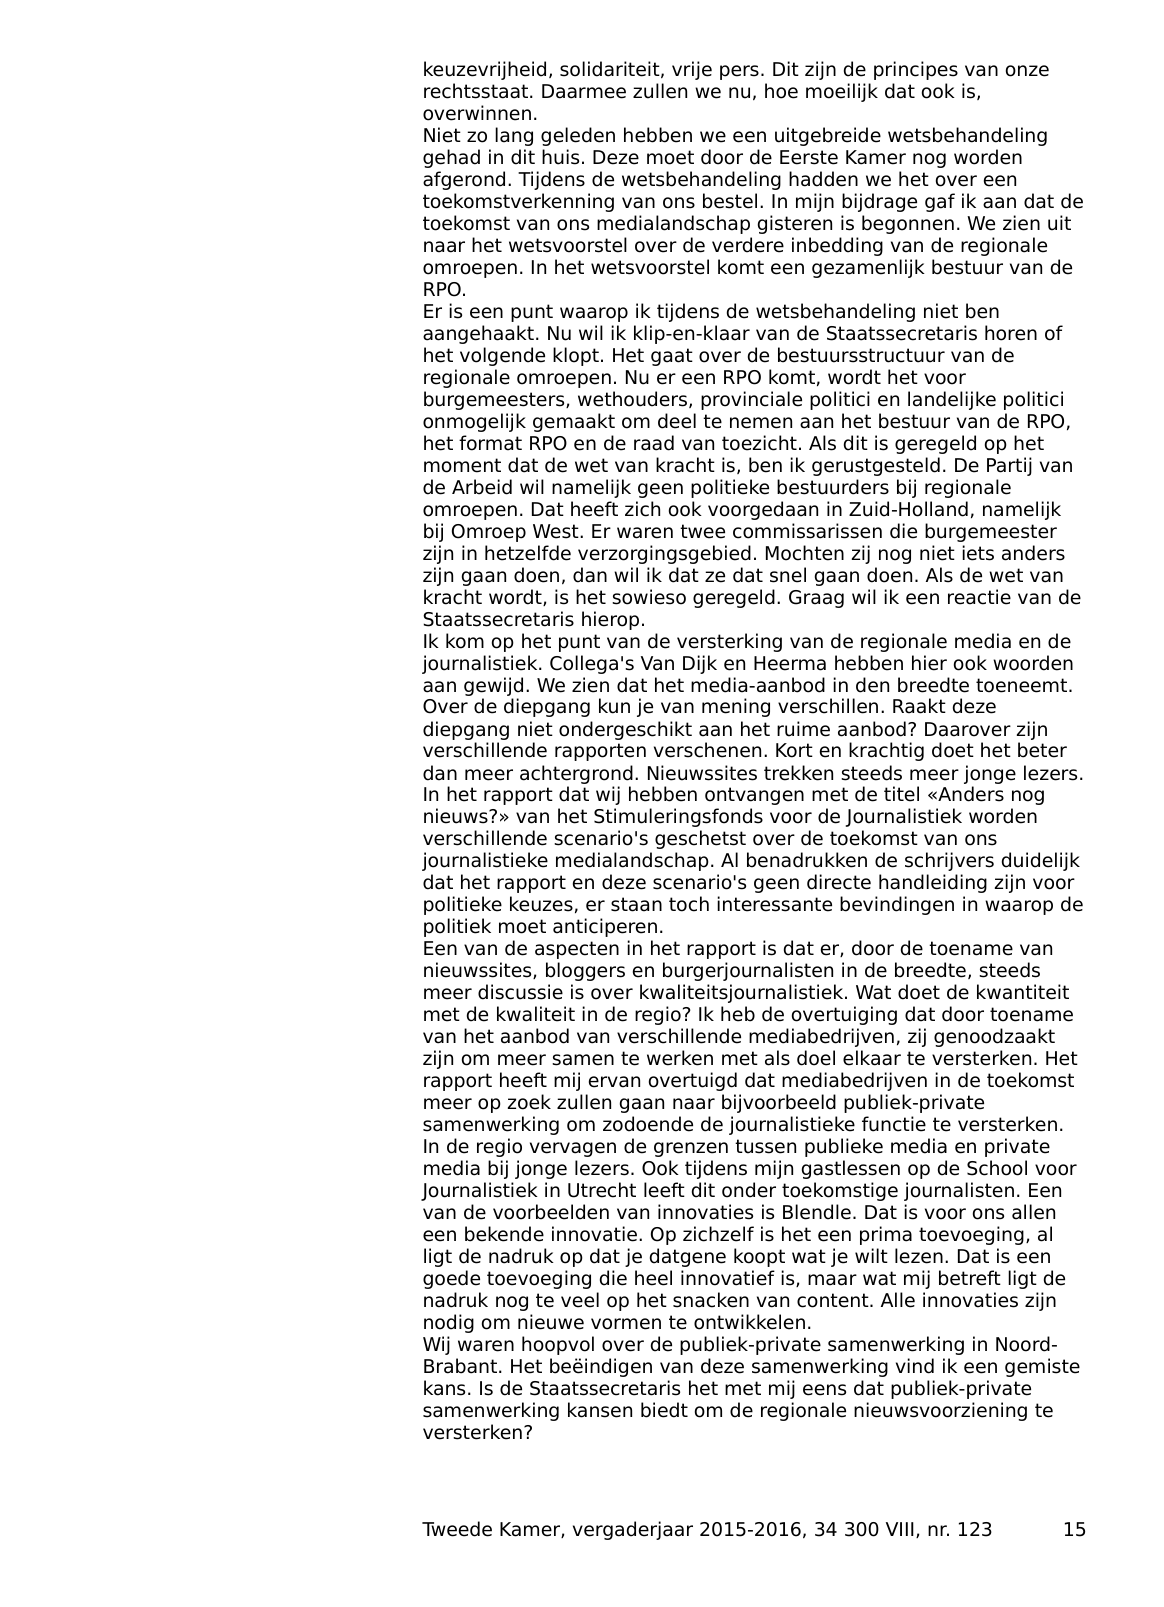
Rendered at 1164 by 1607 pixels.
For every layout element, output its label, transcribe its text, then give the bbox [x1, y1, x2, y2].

text Ik kom op het punt van de versterking van de regionale media en de journalistiek. Collega's Van Dijk en Heerma hebben hier ook woorden aan gewijd. We zien dat het media-aanbod in den breedte toeneemt. Over de diepgang kun je van mening verschillen. Raakt deze diepgang niet ondergeschikt aan het ruime aanbod? Daarover zijn verschillende rapporten verschenen. Kort en krachtig doet het beter dan meer achtergrond. Nieuwssites trekken steeds meer jonge lezers. In het rapport dat wij hebben ontvangen met de titel «Anders nog nieuws?» van het Stimuleringsfonds voor de Journalistiek worden verschillende scenario's geschetst over de toekomst van ons journalistieke medialandschap. Al benadrukken de schrijvers duidelijk dat het rapport en deze scenario's geen directe handleiding zijn voor politieke keuzes, er staan toch interessante bevindingen in waarop de politiek moet anticiperen. [422, 631, 1087, 938]
text Niet zo lang geleden hebben we een uitgebreide wetsbehandeling gehad in dit huis. Deze moet door de Eerste Kamer nog worden afgerond. Tijdens de wetsbehandeling hadden we het over een toekomstverkenning van ons bestel. In mijn bijdrage gaf ik aan dat de toekomst van ons medialandschap gisteren is begonnen. We zien uit naar het wetsvoorstel over de verdere inbedding van de regionale omroepen. In het wetsvoorstel komt een gezamenlijk bestuur van de RPO. [422, 125, 1087, 301]
text Wij waren hoopvol over de publiek-private samenwerking in Noord-Brabant. Het beëindigen van deze samenwerking vind ik een gemiste kans. Is de Staatssecretaris het met mij eens dat publiek-private samenwerking kansen biedt om de regionale nieuwsvoorziening te versterken? [422, 1334, 1087, 1444]
text Er is een punt waarop ik tijdens de wetsbehandeling niet ben aangehaakt. Nu wil ik klip-en-klaar van de Staatssecretaris horen of het volgende klopt. Het gaat over de bestuursstructuur van de regionale omroepen. Nu er een RPO komt, wordt het voor burgemeesters, wethouders, provinciale politici en landelijke politici onmogelijk gemaakt om deel te nemen aan het bestuur van de RPO, het format RPO en de raad van toezicht. Als dit is geregeld op het moment dat de wet van kracht is, ben ik gerustgesteld. De Partij van de Arbeid wil namelijk geen politieke bestuurders bij regionale omroepen. Dat heeft zich ook voorgedaan in Zuid-Holland, namelijk bij Omroep West. Er waren twee commissarissen die burgemeester zijn in hetzelfde verzorgingsgebied. Mochten zij nog niet iets anders zijn gaan doen, dan wil ik dat ze dat snel gaan doen. Als de wet van kracht wordt, is het sowieso geregeld. Graag wil ik een reactie van de Staatssecretaris hierop. [422, 301, 1087, 631]
text Een van de aspecten in het rapport is dat er, door de toename van nieuwssites, bloggers en burgerjournalisten in de breedte, steeds meer discussie is over kwaliteitsjournalistiek. Wat doet de kwantiteit met de kwaliteit in de regio? Ik heb de overtuiging dat door toename van het aanbod van verschillende mediabedrijven, zij genoodzaakt zijn om meer samen te werken met als doel elkaar te versterken. Het rapport heeft mij ervan overtuigd dat mediabedrijven in de toekomst meer op zoek zullen gaan naar bijvoorbeeld publiek-private samenwerking om zodoende de journalistieke functie te versterken. In de regio vervagen de grenzen tussen publieke media en private media bij jonge lezers. Ook tijdens mijn gastlessen op de School voor Journalistiek in Utrecht leeft dit onder toekomstige journalisten. Een van de voorbeelden van innovaties is Blendle. Dat is voor ons allen een bekende innovatie. Op zichzelf is het een prima toevoeging, al ligt de nadruk op dat je datgene koopt wat je wilt lezen. Dat is een goede toevoeging die heel innovatief is, maar wat mij betreft ligt de nadruk nog te veel op het snacken van content. Alle innovaties zijn nodig om nieuwe vormen te ontwikkelen. [422, 938, 1087, 1334]
text keuzevrijheid, solidariteit, vrije pers. Dit zijn de principes van onze rechtsstaat. Daarmee zullen we nu, hoe moeilijk dat ook is, overwinnen. [422, 59, 1087, 125]
